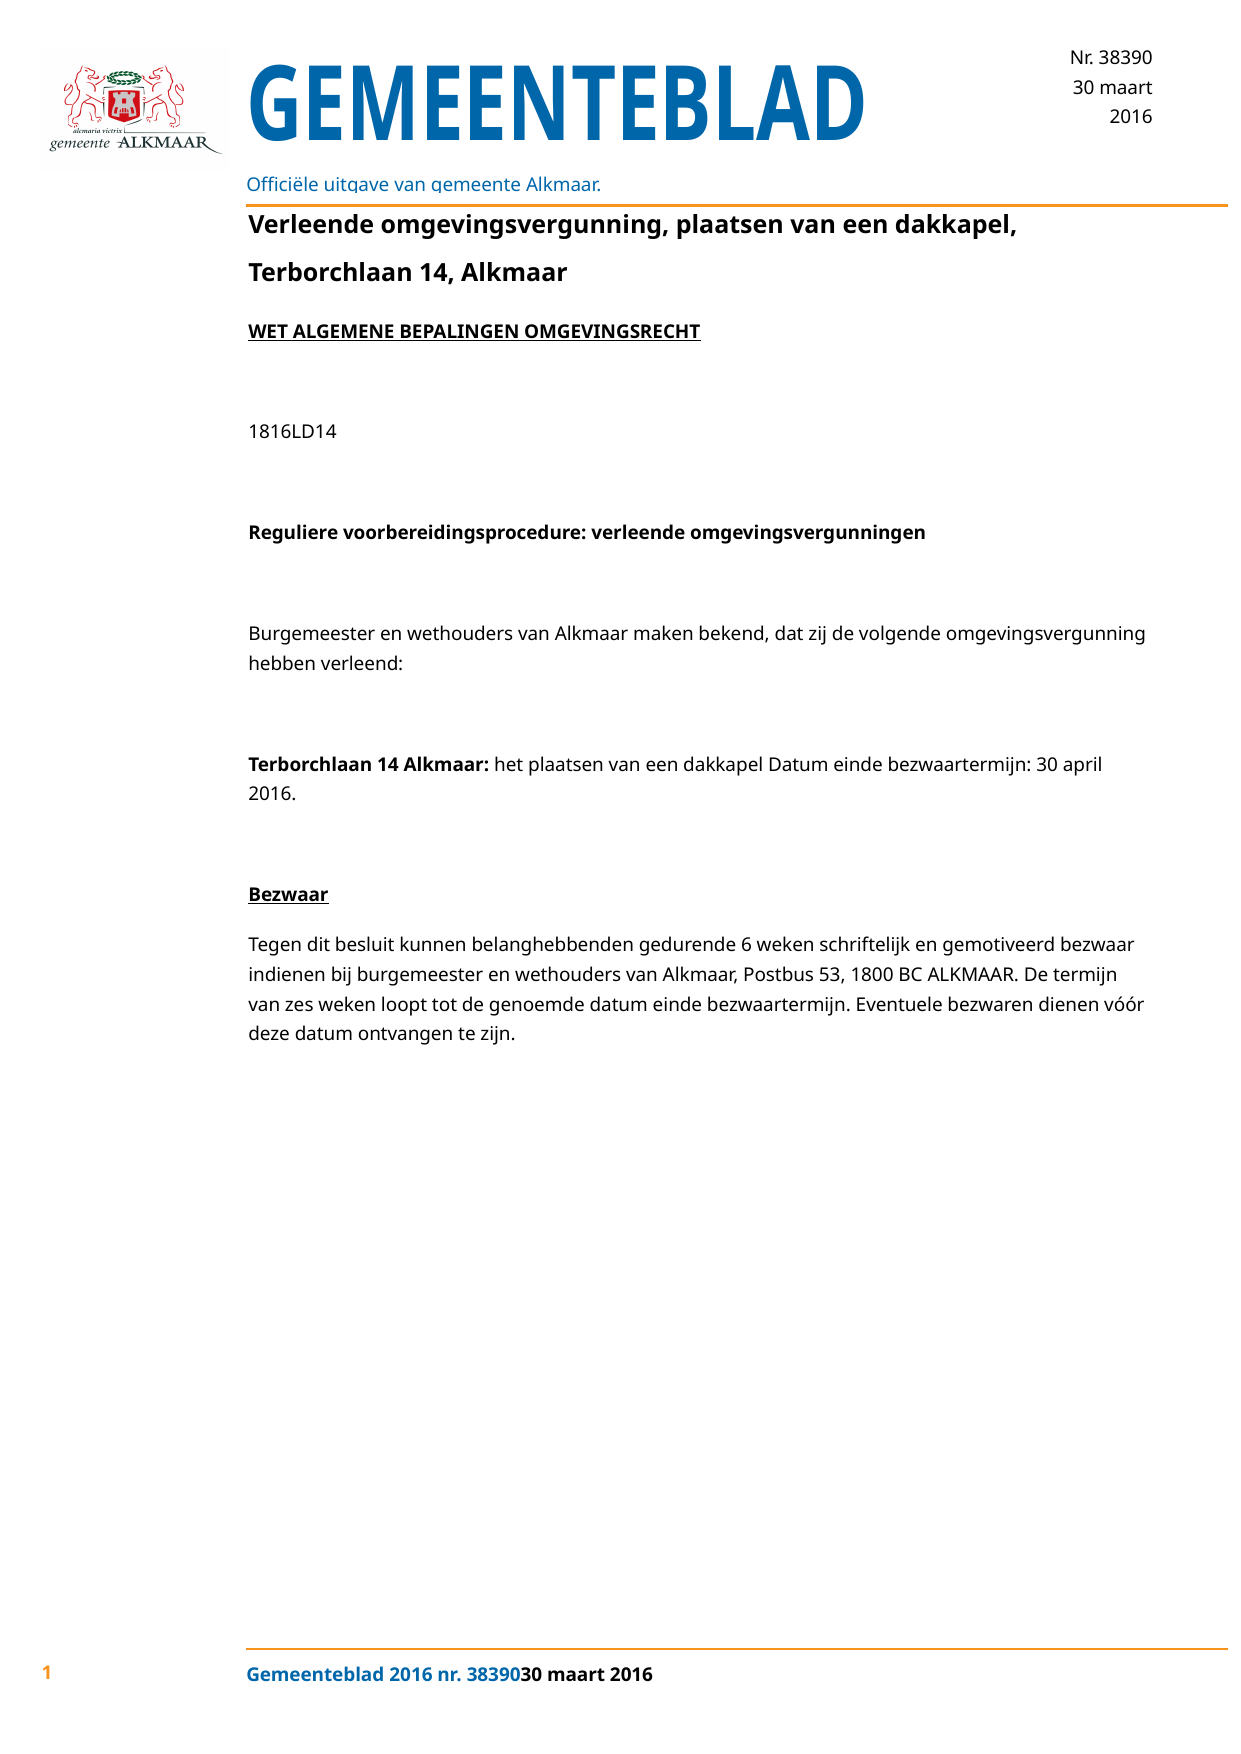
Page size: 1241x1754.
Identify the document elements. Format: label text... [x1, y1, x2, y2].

picture [41, 47, 231, 172]
text Verleende omgevingsvergunning, plaatsen van een dakkapel, Terborchlaan 14, Alkmaar [248, 207, 1152, 288]
text Burgemeester en wethouders van Alkmaar maken bekend, dat zij de volgende omgevingsvergunning hebben verleend: [248, 620, 1152, 676]
text WET ALGEMENE BEPALINGEN OMGEVINGSRECHT [248, 318, 1152, 344]
text Bezwaar [248, 881, 1152, 907]
text Reguliere voorbereidingsprocedure: verleende omgevingsvergunningen [248, 519, 1152, 545]
text 1816LD14 [248, 419, 1152, 444]
text Terborchlaan 14 Alkmaar: het plaatsen van een dakkapel Datum einde bezwaartermijn: 30 april 2016. [248, 751, 1152, 806]
text Tegen dit besluit kunnen belanghebbenden gedurende 6 weken schriftelijk en gemotiveerd bezwaar indienen bij burgemeester en wethouders van Alkmaar, Postbus 53, 1800 BC ALKMAAR. De termijn van zes weken loopt tot de genoemde datum einde bezwaartermijn. Eventuele bezwaren dienen vóór deze datum ontvangen te zijn. [248, 932, 1152, 1046]
